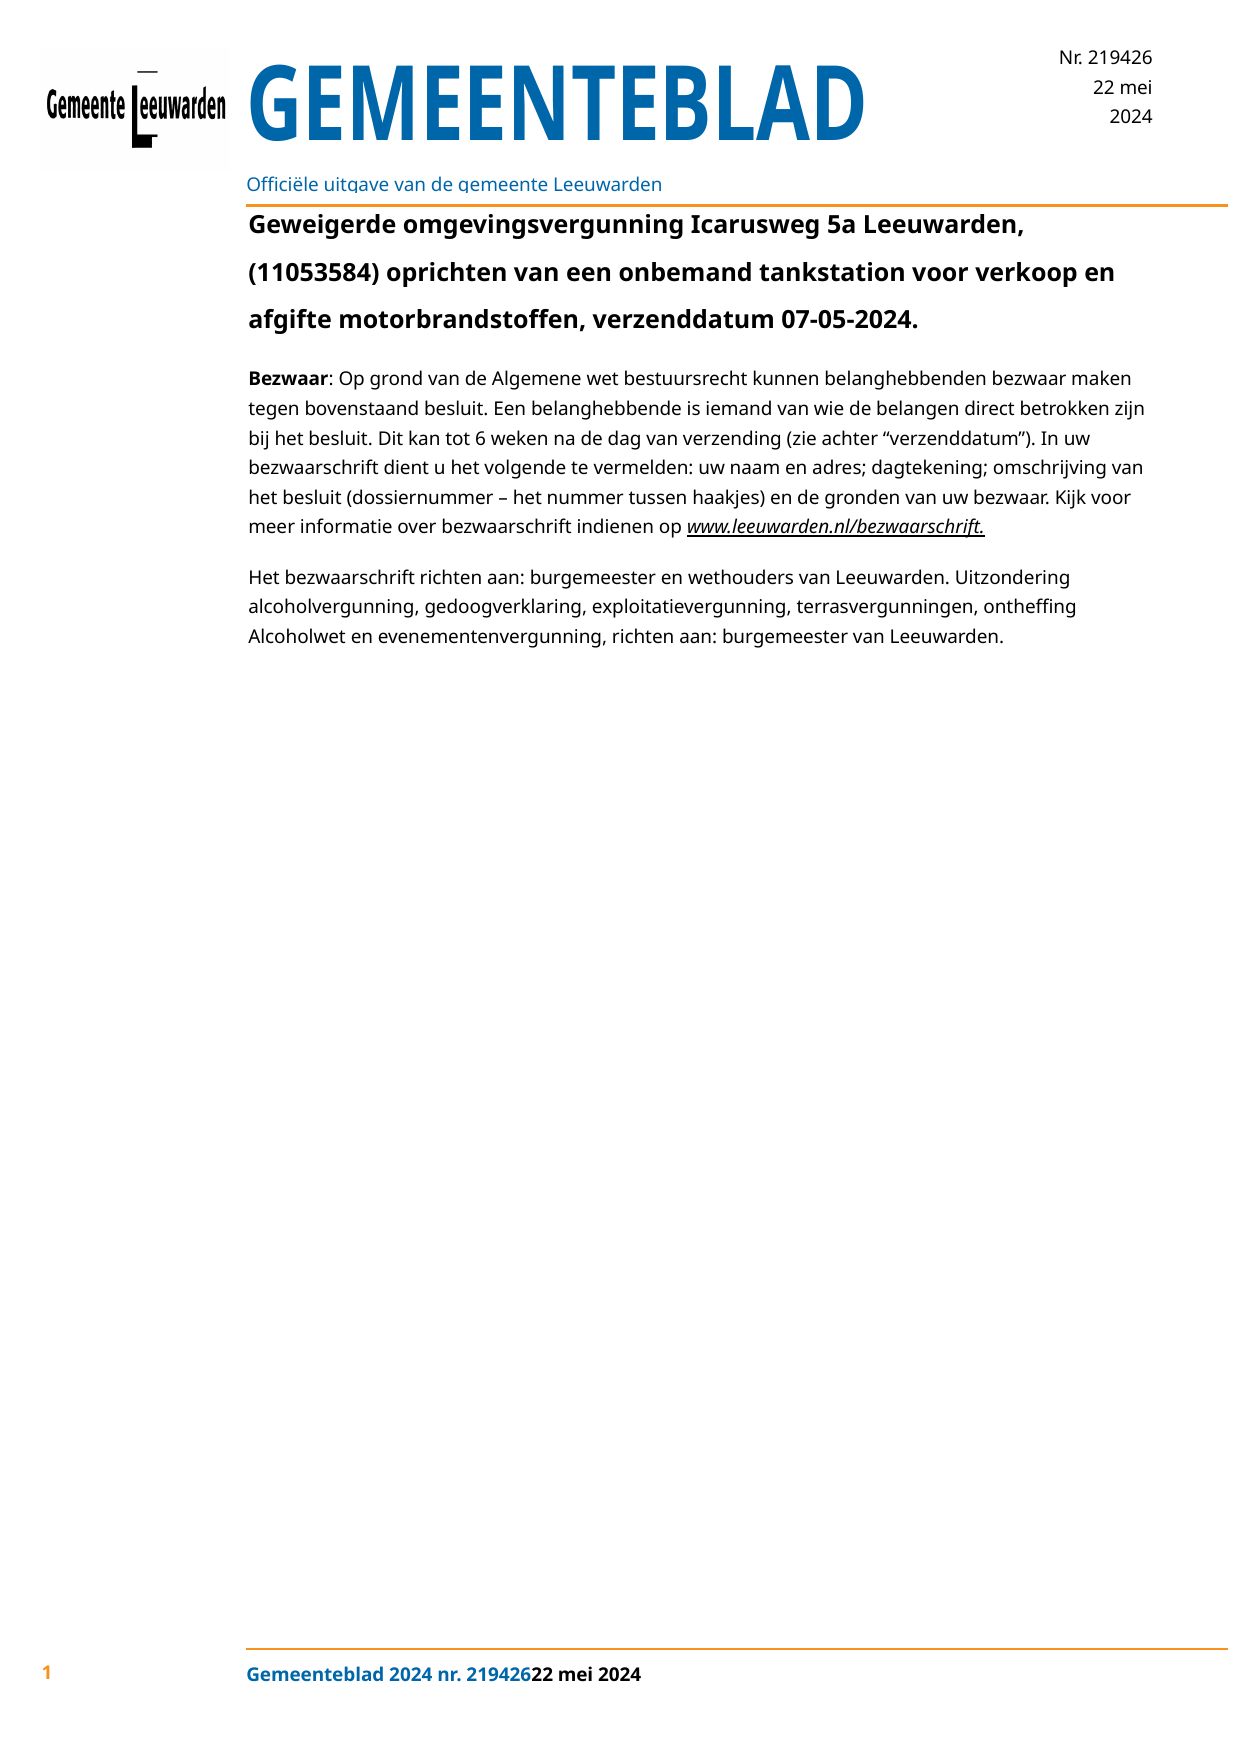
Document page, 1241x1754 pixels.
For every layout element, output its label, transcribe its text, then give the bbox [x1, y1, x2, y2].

picture [41, 47, 231, 172]
text Het bezwaarschrift richten aan: burgemeester en wethouders van Leeuwarden. Uitzondering alcoholvergunning, gedoogverklaring, exploitatievergunning, terrasvergunningen, ontheffing Alcoholwet en evenementenvergunning, richten aan: burgemeester van Leeuwarden. [248, 564, 1152, 649]
text Geweigerde omgevingsvergunning Icarusweg 5a Leeuwarden, (11053584) oprichten van een onbemand tankstation voor verkoop en afgifte motorbrandstoffen, verzenddatum 07-05-2024. [248, 207, 1152, 336]
text Bezwaar: Op grond van de Algemene wet bestuursrecht kunnen belanghebbenden bezwaar maken tegen bovenstaand besluit. Een belanghebbende is iemand van wie de belangen direct betrokken zijn bij het besluit. Dit kan tot 6 weken na de dag van verzending (zie achter “verzenddatum”). In uw bezwaarschrift dient u het volgende te vermelden: uw naam en adres; dagtekening; omschrijving van het besluit (dossiernummer – het nummer tussen haakjes) en de gronden van uw bezwaar. Kijk voor meer informatie over bezwaarschrift indienen op www.leeuwarden.nl/bezwaarschrift. [248, 366, 1152, 539]
